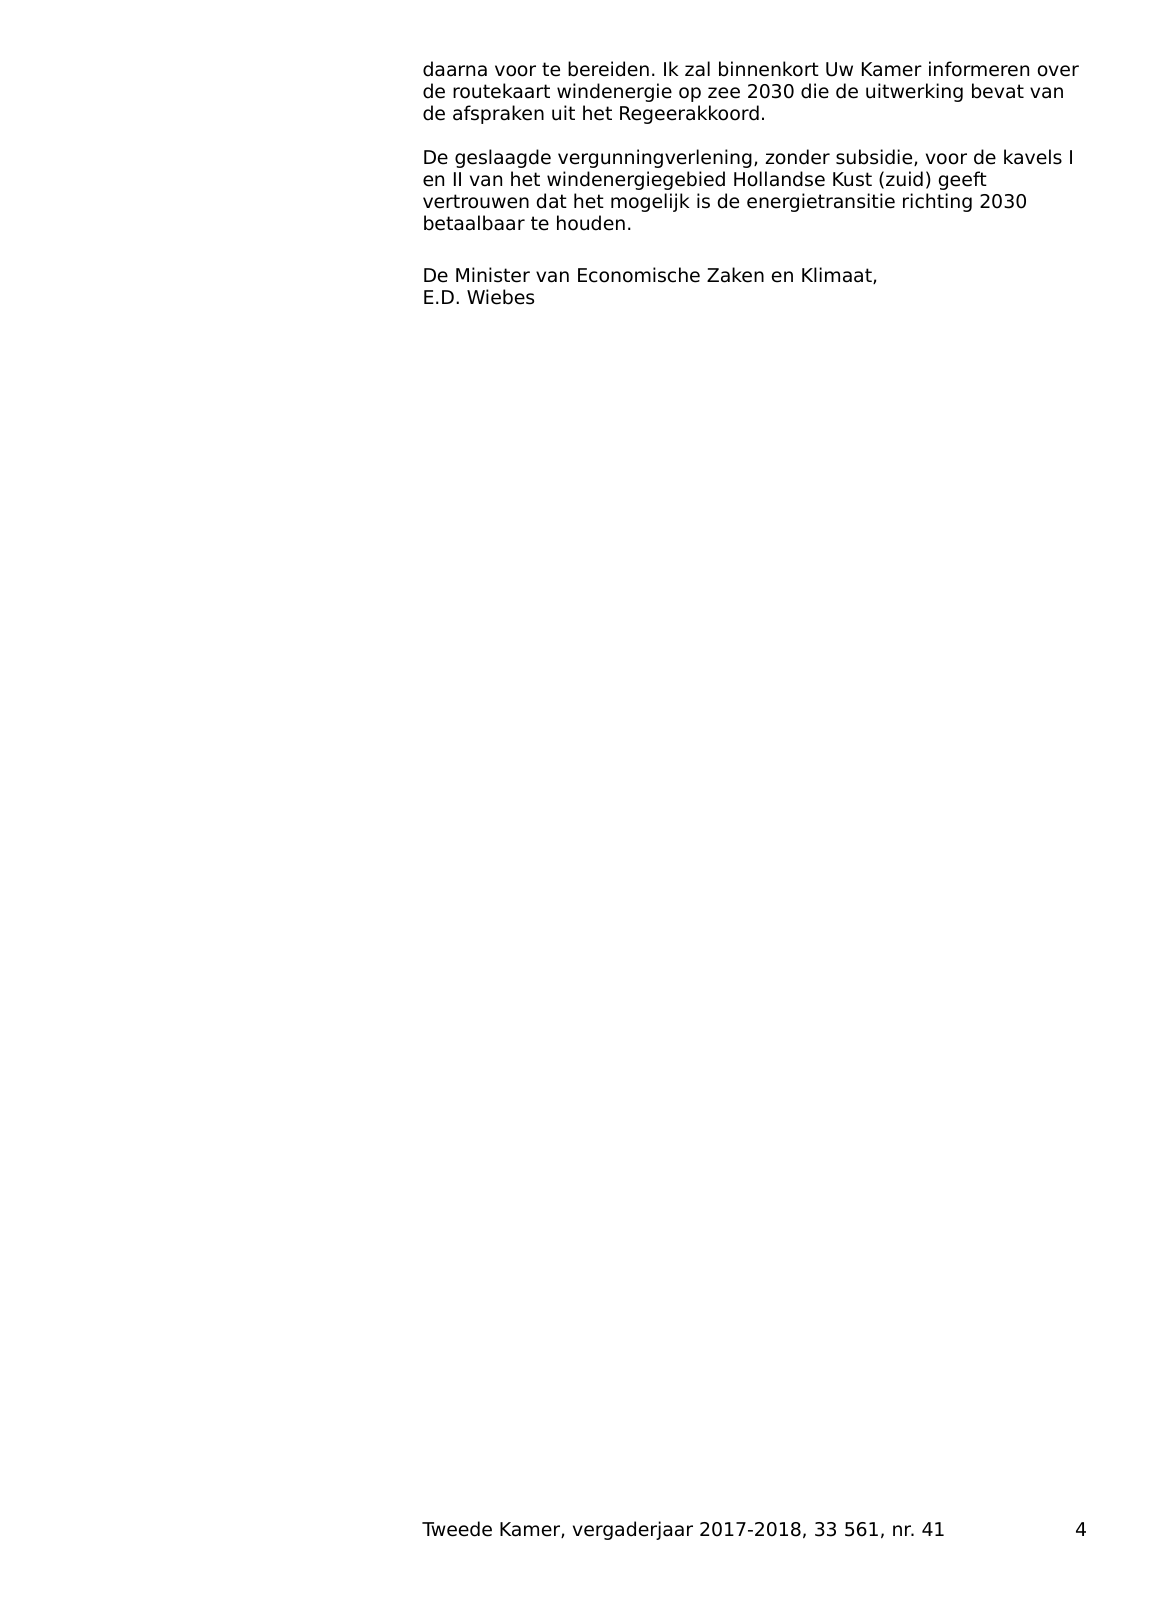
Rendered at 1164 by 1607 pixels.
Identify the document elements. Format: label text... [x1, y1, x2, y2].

text daarna voor te bereiden. Ik zal binnenkort Uw Kamer informeren over de routekaart windenergie op zee 2030 die de uitwerking bevat van de afspraken uit het Regeerakkoord. [422, 59, 1087, 125]
text De Minister van Economische Zaken en Klimaat, E.D. Wiebes [422, 265, 1087, 309]
text De geslaagde vergunningverlening, zonder subsidie, voor de kavels I en II van het windenergiegebied Hollandse Kust (zuid) geeft vertrouwen dat het mogelijk is de energietransitie richting 2030 betaalbaar te houden. [422, 147, 1087, 235]
